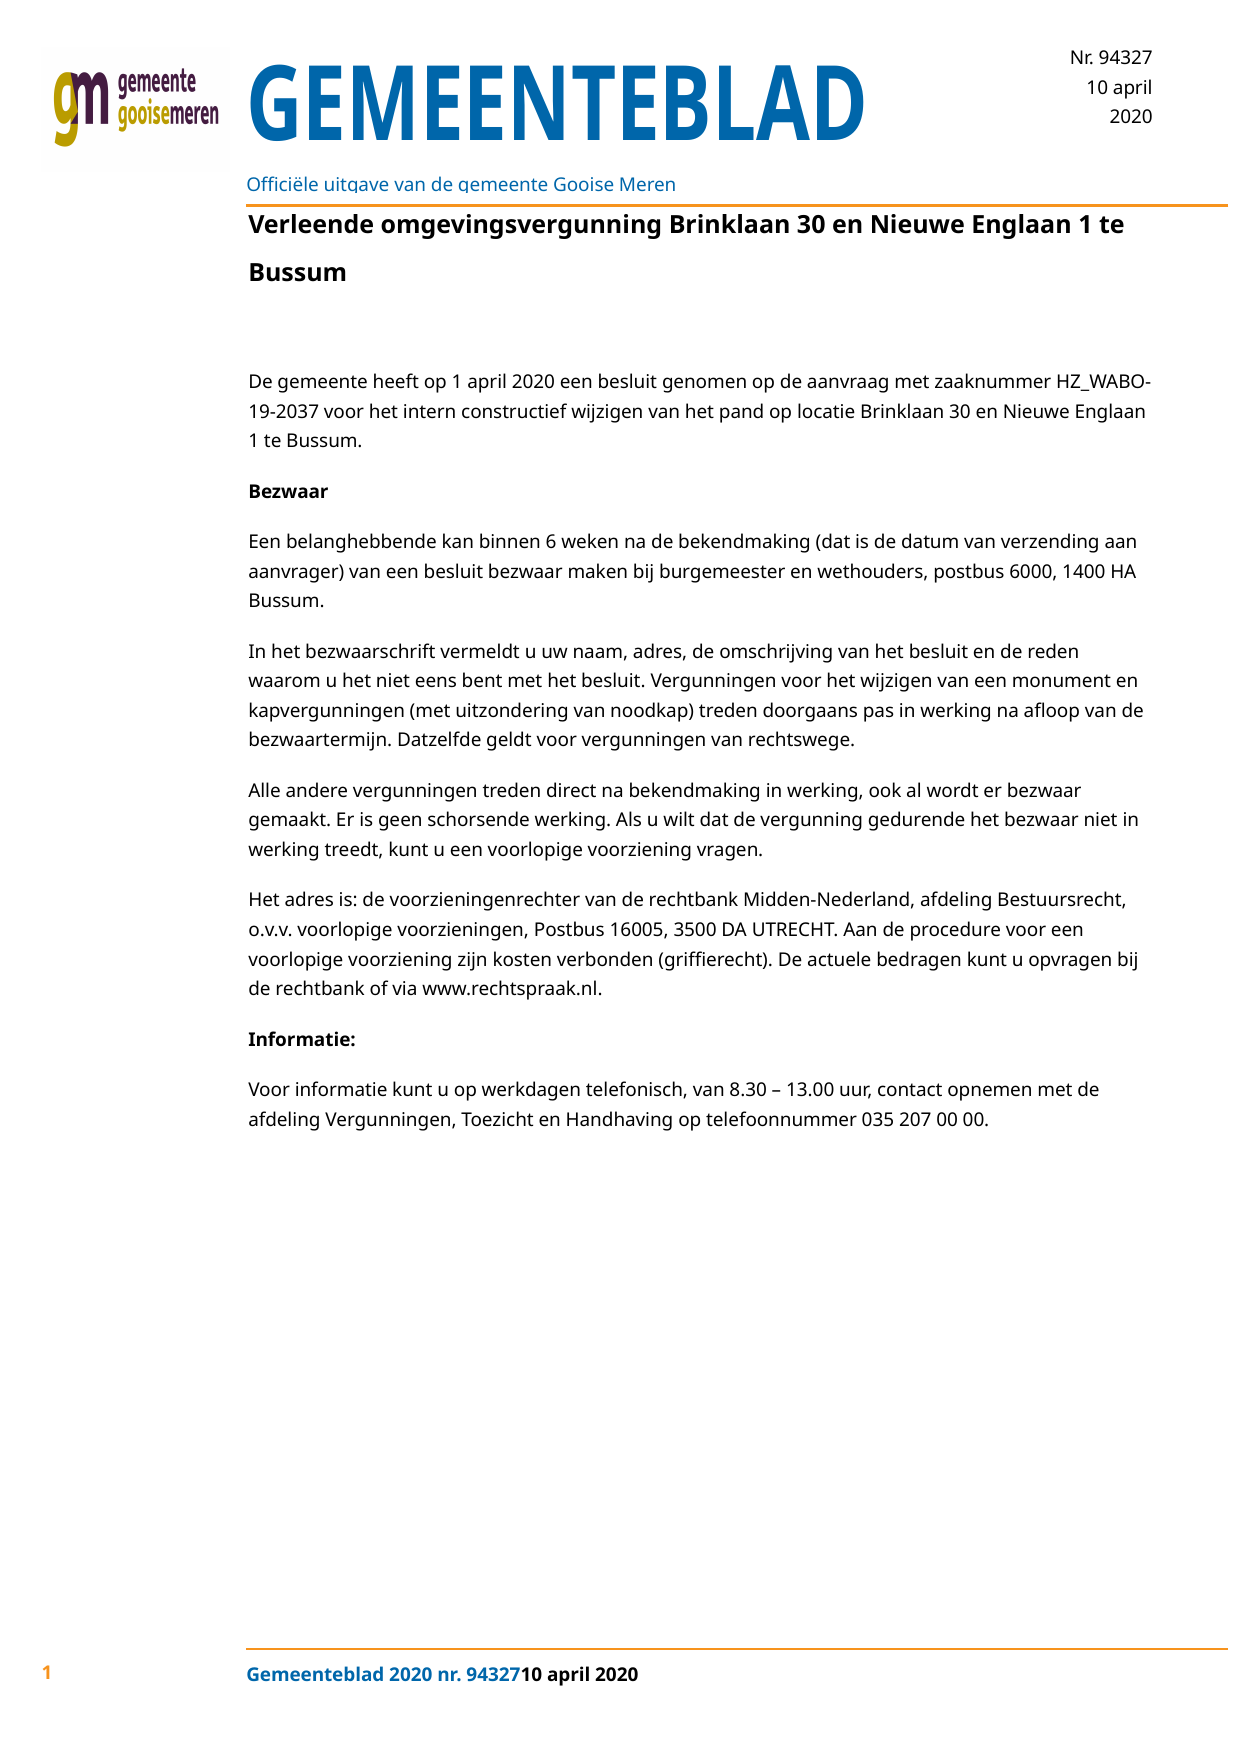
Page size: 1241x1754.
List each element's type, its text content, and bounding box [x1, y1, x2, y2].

picture [41, 47, 231, 172]
text Bezwaar [248, 478, 1152, 504]
text Een belanghebbende kan binnen 6 weken na de bekendmaking (dat is de datum van verzending aan aanvrager) van een besluit bezwaar maken bij burgemeester en wethouders, postbus 6000, 1400 HA Bussum. [248, 528, 1152, 613]
text De gemeente heeft op 1 april 2020 een besluit genomen op de aanvraag met zaaknummer HZ_WABO-19-2037 voor het intern constructief wijzigen van het pand op locatie Brinklaan 30 en Nieuwe Englaan 1 te Bussum. [248, 368, 1152, 453]
text Verleende omgevingsvergunning Brinklaan 30 en Nieuwe Englaan 1 te Bussum [248, 207, 1152, 288]
text Voor informatie kunt u op werkdagen telefonisch, van 8.30 – 13.00 uur, contact opnemen met de afdeling Vergunningen, Toezicht en Handhaving op telefoonnummer 035 207 00 00. [248, 1076, 1152, 1132]
text Alle andere vergunningen treden direct na bekendmaking in werking, ook al wordt er bezwaar gemaakt. Er is geen schorsende werking. Als u wilt dat de vergunning gedurende het bezwaar niet in werking treedt, kunt u een voorlopige voorziening vragen. [248, 777, 1152, 862]
text In het bezwaarschrift vermeldt u uw naam, adres, de omschrijving van het besluit en de reden waarom u het niet eens bent met het besluit. Vergunningen voor het wijzigen van een monument en kapvergunningen (met uitzondering van noodkap) treden doorgaans pas in werking na afloop van de bezwaartermijn. Datzelfde geldt voor vergunningen van rechtswege. [248, 638, 1152, 752]
text Het adres is: de voorzieningenrechter van de rechtbank Midden-Nederland, afdeling Bestuursrecht, o.v.v. voorlopige voorzieningen, Postbus 16005, 3500 DA UTRECHT. Aan de procedure voor een voorlopige voorziening zijn kosten verbonden (griffierecht). De actuele bedragen kunt u opvragen bij de rechtbank of via www.rechtspraak.nl. [248, 887, 1152, 1001]
text Informatie: [248, 1026, 1152, 1052]
